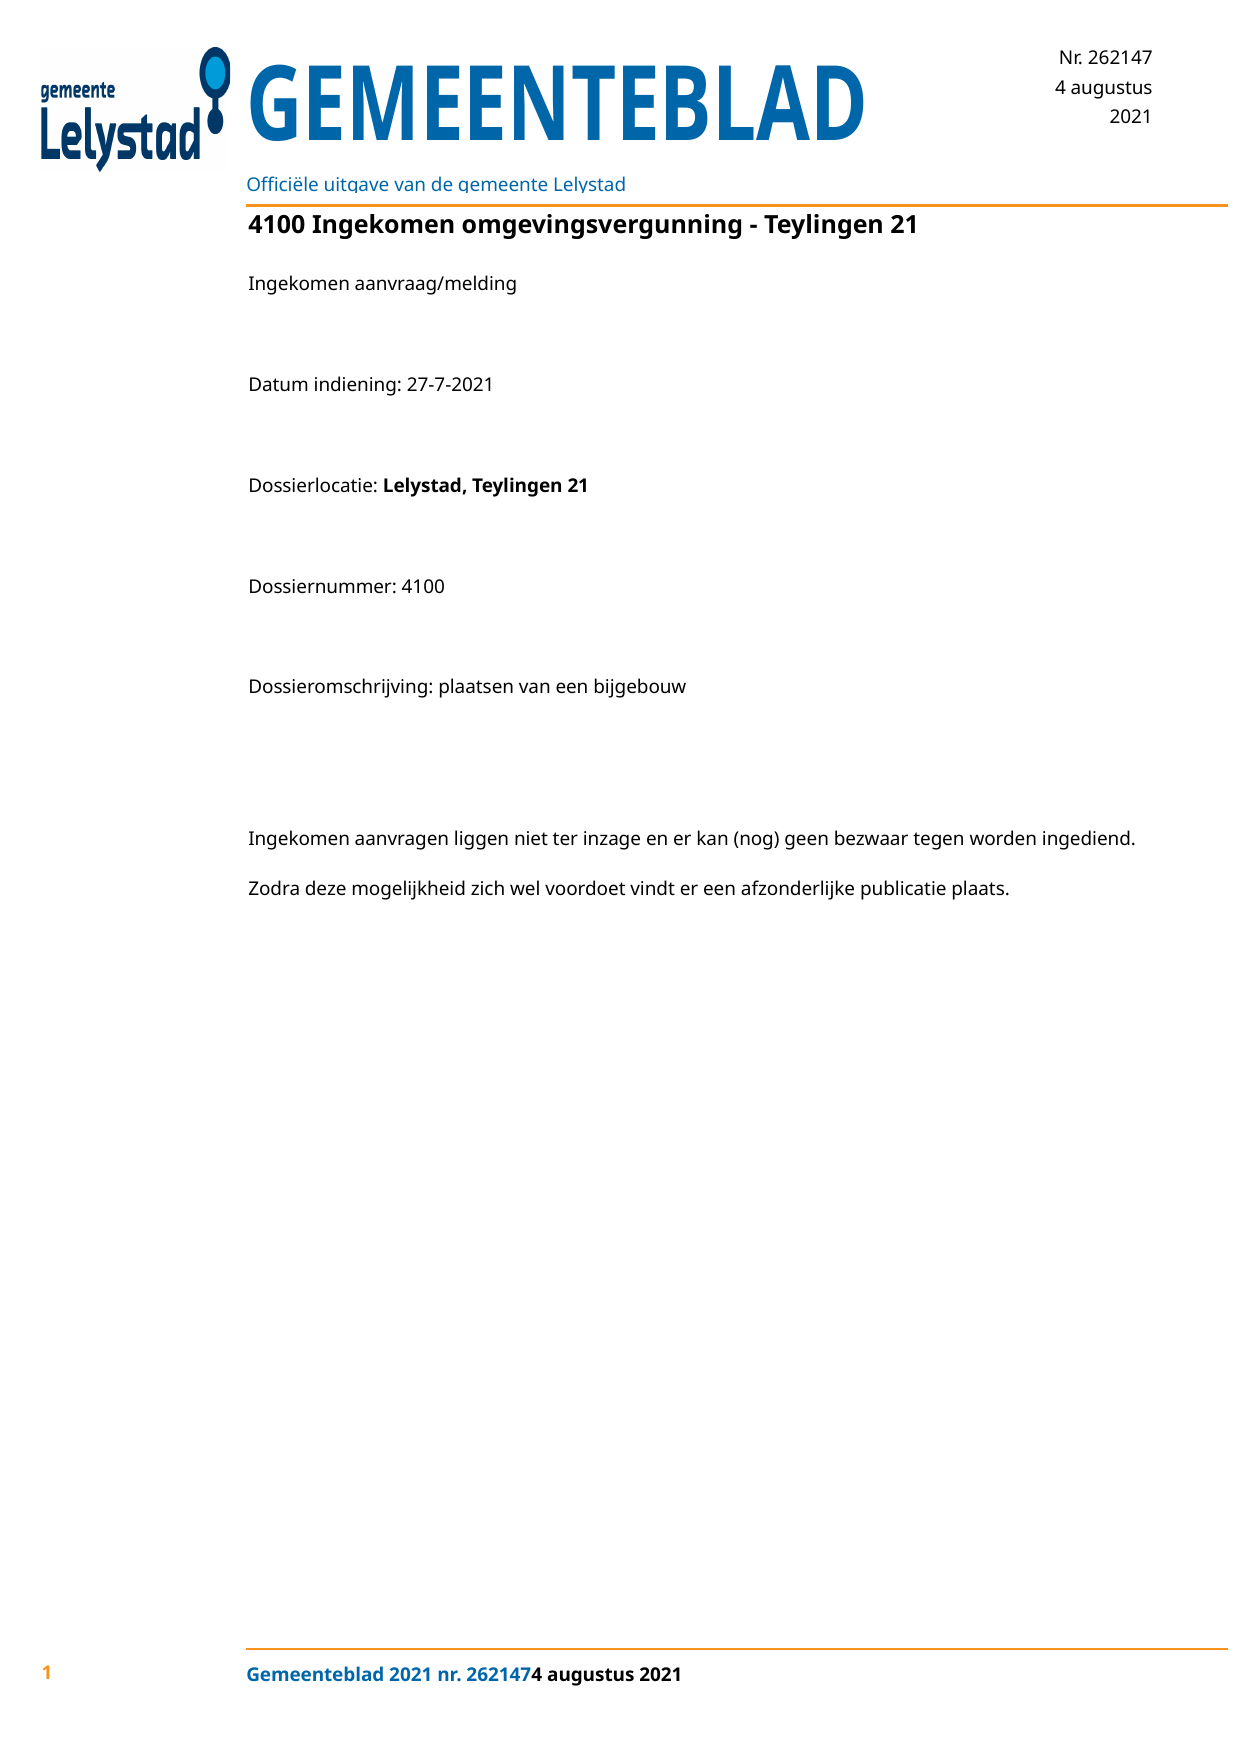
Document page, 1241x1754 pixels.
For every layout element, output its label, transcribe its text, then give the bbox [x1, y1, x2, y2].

text 4100 Ingekomen omgevingsvergunning - Teylingen 21 [248, 207, 1152, 241]
text Ingekomen aanvragen liggen niet ter inzage en er kan (nog) geen bezwaar tegen worden ingediend. [248, 825, 1152, 851]
text Ingekomen aanvraag/melding [248, 270, 1152, 296]
text Dossierlocatie: Lelystad, Teylingen 21 [248, 472, 1152, 498]
picture [41, 47, 231, 172]
text Datum indiening: 27-7-2021 [248, 371, 1152, 397]
text Dossiernummer: 4100 [248, 573, 1152, 598]
text Zodra deze mogelijkheid zich wel voordoet vindt er een afzonderlijke publicatie plaats. [248, 875, 1152, 901]
text Dossieromschrijving: plaatsen van een bijgebouw [248, 674, 1152, 699]
